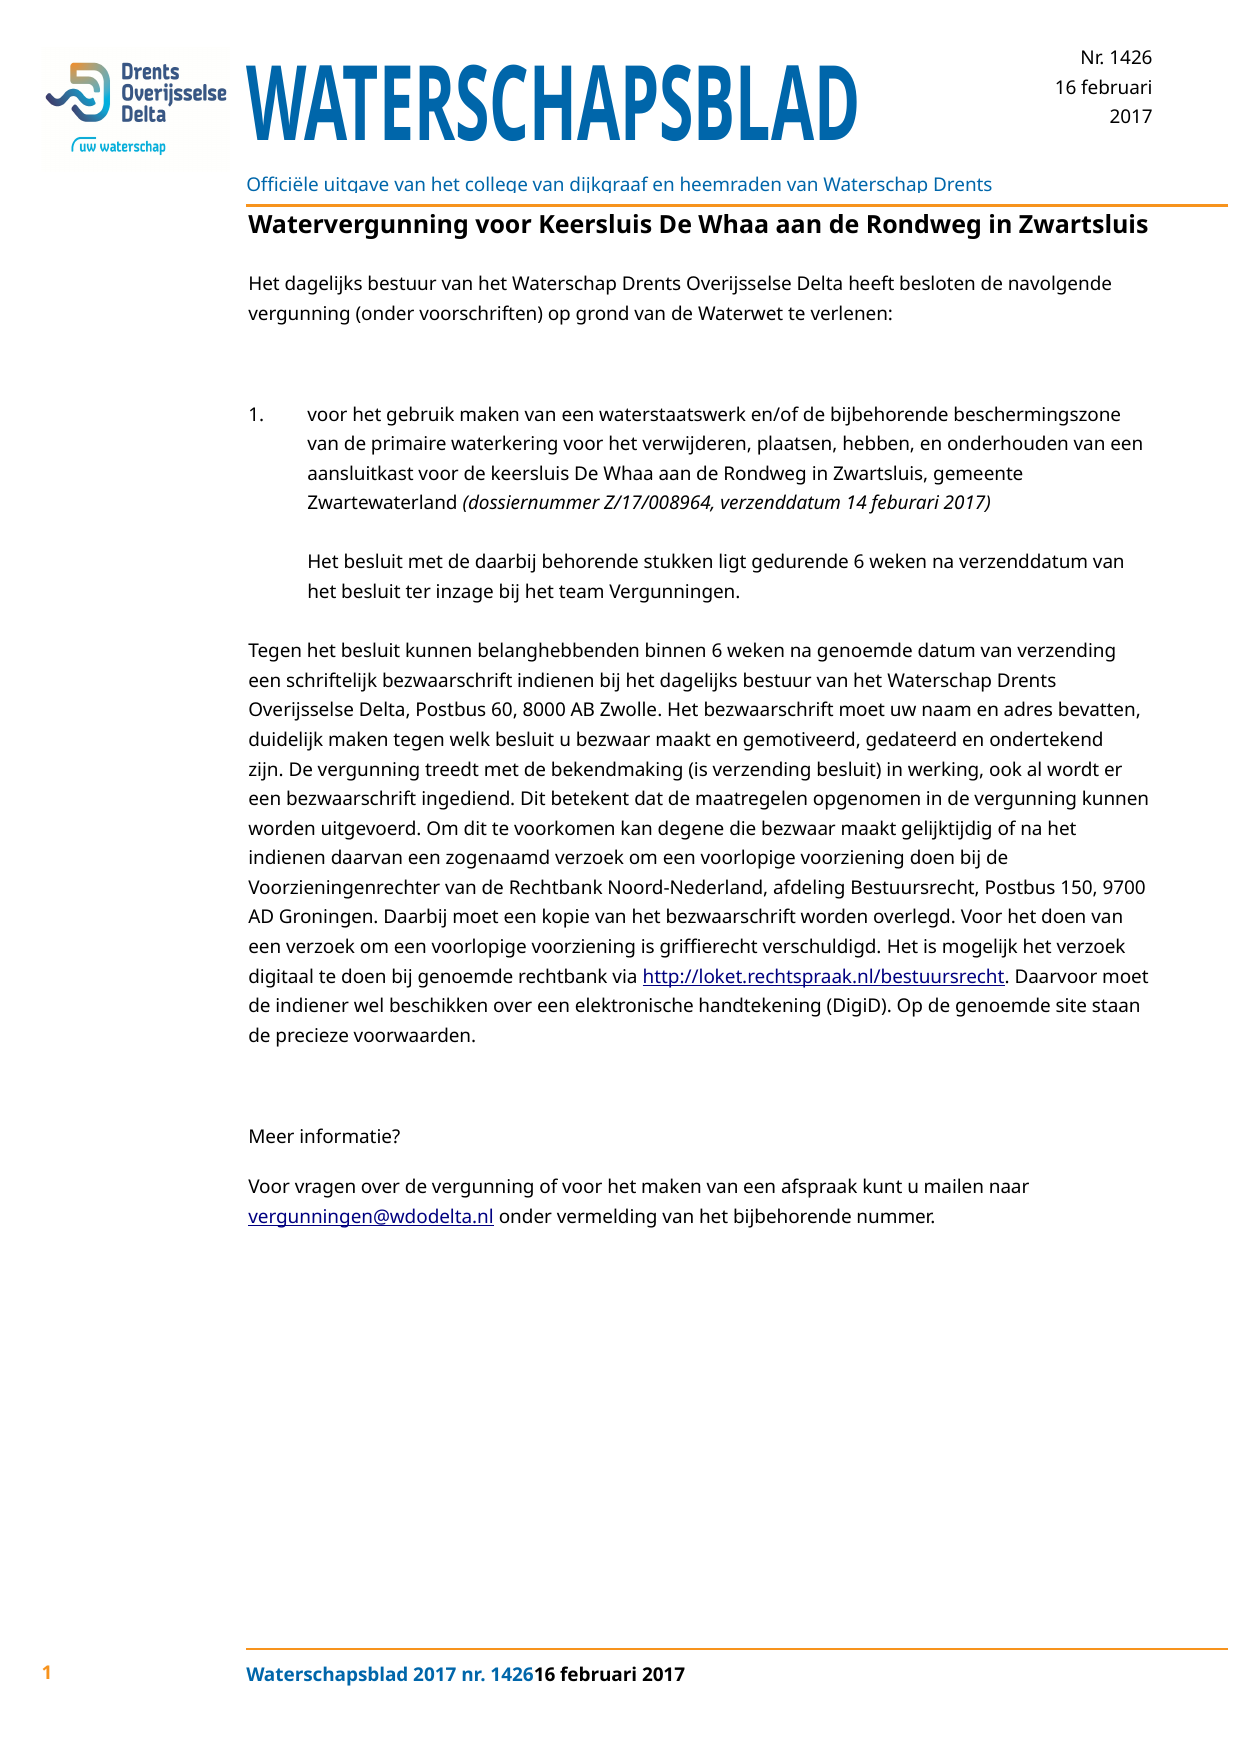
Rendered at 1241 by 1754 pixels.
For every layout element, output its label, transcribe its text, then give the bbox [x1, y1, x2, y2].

text Meer informatie? [248, 1123, 1152, 1148]
text Watervergunning voor Keersluis De Whaa aan de Rondweg in Zwartsluis [248, 207, 1152, 241]
list Het besluit met de daarbij behorende stukken ligt gedurende 6 weken na verzenddatum van het besluit ter inzage bij het team Vergunningen. [248, 549, 1152, 604]
list voor het gebruik maken van een waterstaatswerk en/of de bijbehorende beschermingszone van de primaire waterkering voor het verwijderen, plaatsen, hebben, en onderhouden van een aansluitkast voor de keersluis De Whaa aan de Rondweg in Zwartsluis, gemeente Zwartewaterland (dossiernummer Z/17/008964, verzenddatum 14 feburari 2017) [248, 401, 1152, 515]
text Voor vragen over de vergunning of voor het maken van een afspraak kunt u mailen naar vergunningen@wdodelta.nl onder vermelding van het bijbehorende nummer. [248, 1173, 1152, 1228]
text Tegen het besluit kunnen belanghebbenden binnen 6 weken na genoemde datum van verzending een schriftelijk bezwaarschrift indienen bij het dagelijks bestuur van het Waterschap Drents Overijsselse Delta, Postbus 60, 8000 AB Zwolle. Het bezwaarschrift moet uw naam en adres bevatten, duidelijk maken tegen welk besluit u bezwaar maakt en gemotiveerd, gedateerd en ondertekend zijn. De vergunning treedt met de bekendmaking (is verzending besluit) in werking, ook al wordt er een bezwaarschrift ingediend. Dit betekent dat de maatregelen opgenomen in de vergunning kunnen worden uitgevoerd. Om dit te voorkomen kan degene die bezwaar maakt gelijktijdig of na het indienen daarvan een zogenaamd verzoek om een voorlopige voorziening doen bij de Voorzieningenrechter van de Rechtbank Noord-Nederland, afdeling Bestuursrecht, Postbus 150, 9700 AD Groningen. Daarbij moet een kopie van het bezwaarschrift worden overlegd. Voor het doen van een verzoek om een voorlopige voorziening is griffierecht verschuldigd. Het is mogelijk het verzoek digitaal te doen bij genoemde rechtbank via http://loket.rechtspraak.nl/bestuursrecht. Daarvoor moet de indiener wel beschikken over een elektronische handtekening (DigiD). Op de genoemde site staan de precieze voorwaarden. [248, 637, 1152, 1048]
text Het dagelijks bestuur van het Waterschap Drents Overijsselse Delta heeft besloten de navolgende vergunning (onder voorschriften) op grond van de Waterwet te verlenen: [248, 270, 1152, 326]
picture [41, 47, 231, 172]
